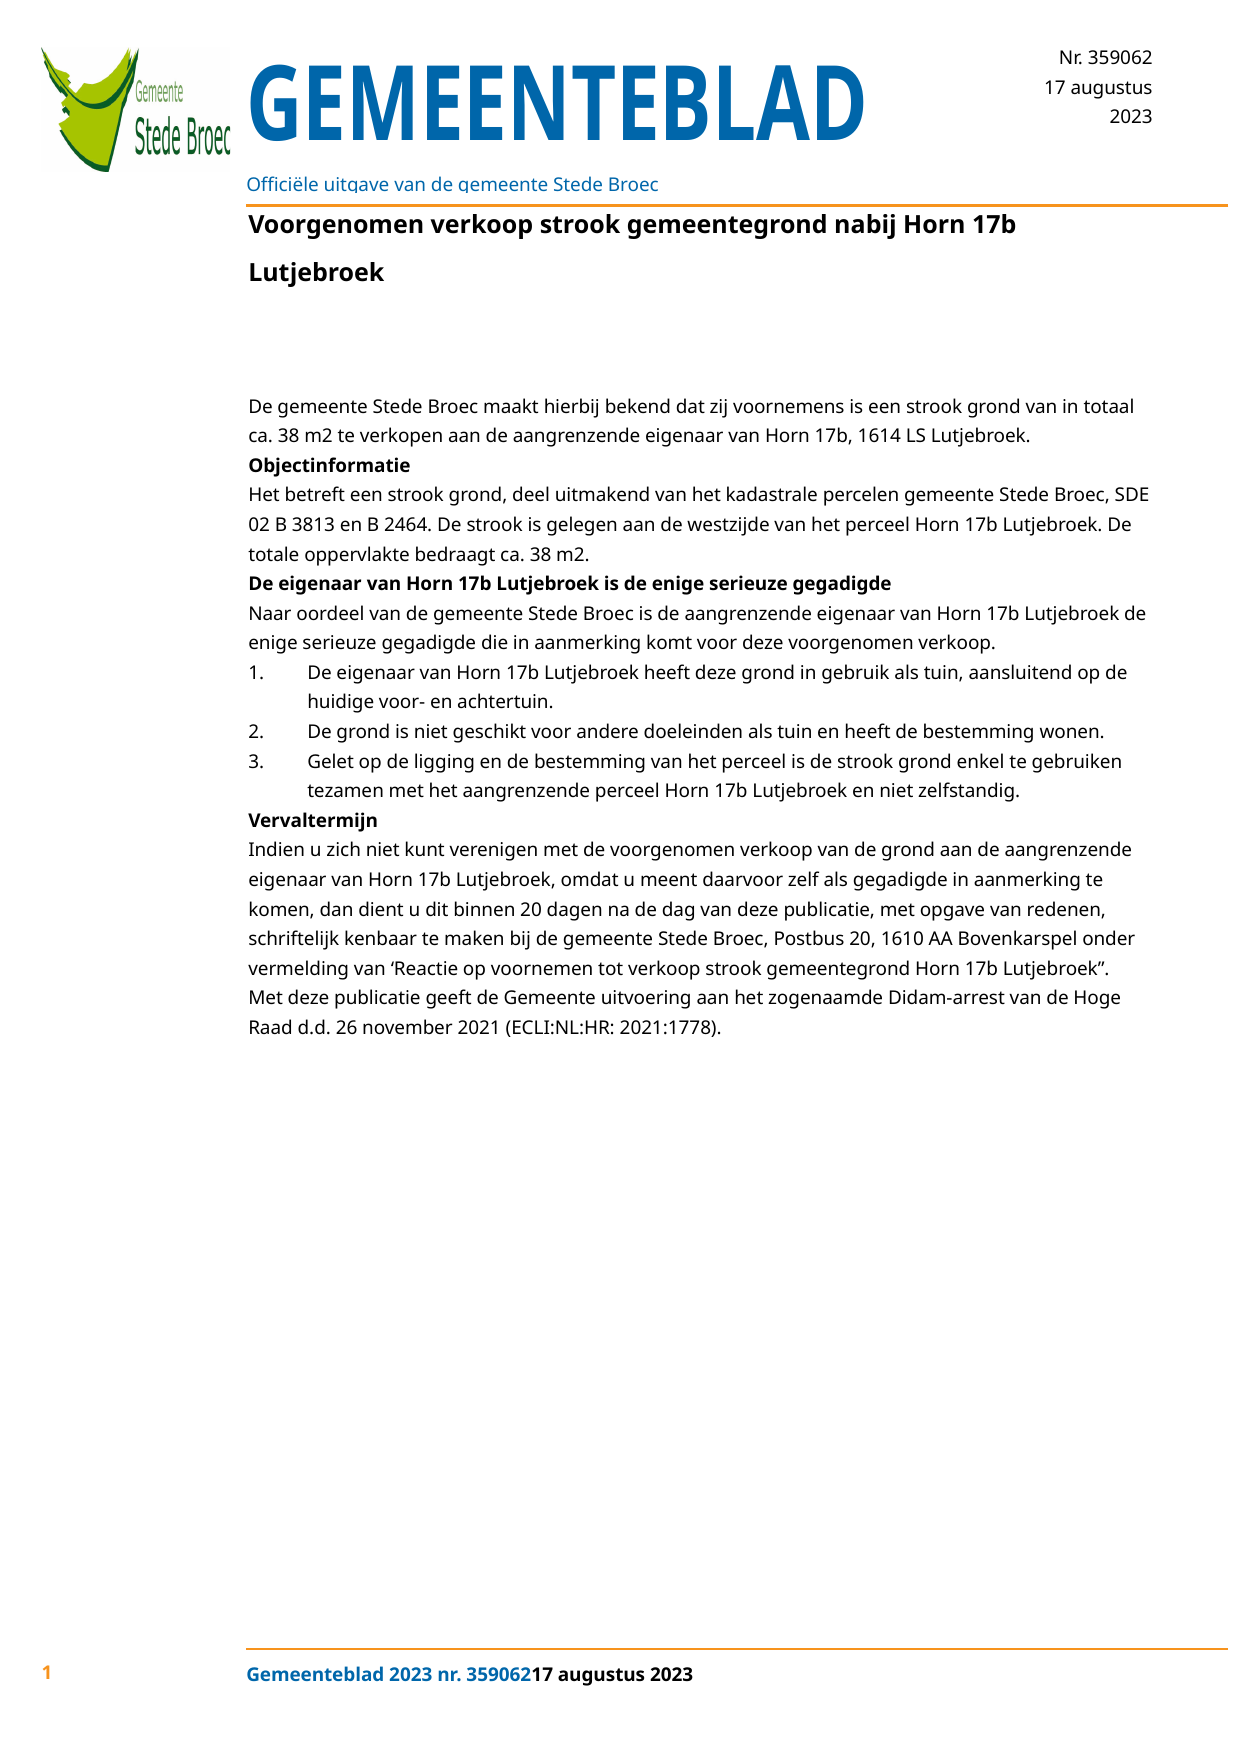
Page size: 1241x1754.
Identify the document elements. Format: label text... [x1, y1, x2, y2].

text Het betreft een strook grond, deel uitmakend van het kadastrale percelen gemeente Stede Broec, SDE 02 B 3813 en B 2464. De strook is gelegen aan de westzijde van het perceel Horn 17b Lutjebroek. De totale oppervlakte bedraagt ca. 38 m2. [248, 482, 1152, 567]
text Met deze publicatie geeft de Gemeente uitvoering aan het zogenaamde Didam-arrest van de Hoge Raad d.d. 26 november 2021 (ECLI:NL:HR: 2021:1778). [248, 984, 1152, 1040]
text De gemeente Stede Broec maakt hierbij bekend dat zij voornemens is een strook grond van in totaal ca. 38 m2 te verkopen aan de aangrenzende eigenaar van Horn 17b, 1614 LS Lutjebroek. [248, 393, 1152, 448]
text Vervaltermijn [248, 807, 1152, 833]
list Gelet op de ligging en de bestemming van het perceel is de strook grond enkel te gebruiken tezamen met het aangrenzende perceel Horn 17b Lutjebroek en niet zelfstandig. [248, 748, 1152, 803]
text Indien u zich niet kunt verenigen met de voorgenomen verkoop van de grond aan de aangrenzende eigenaar van Horn 17b Lutjebroek, omdat u meent daarvoor zelf als gegadigde in aanmerking te komen, dan dient u dit binnen 20 dagen na de dag van deze publicatie, met opgave van redenen, schriftelijk kenbaar te maken bij de gemeente Stede Broec, Postbus 20, 1610 AA Bovenkarspel onder vermelding van ‘Reactie op voornemen tot verkoop strook gemeentegrond Horn 17b Lutjebroek”. [248, 837, 1152, 981]
list De grond is niet geschikt voor andere doeleinden als tuin en heeft de bestemming wonen. [248, 718, 1152, 744]
list De eigenaar van Horn 17b Lutjebroek heeft deze grond in gebruik als tuin, aansluitend op de huidige voor- en achtertuin. [248, 659, 1152, 714]
text Naar oordeel van de gemeente Stede Broec is de aangrenzende eigenaar van Horn 17b Lutjebroek de enige serieuze gegadigde die in aanmerking komt voor deze voorgenomen verkoop. [248, 600, 1152, 655]
text Voorgenomen verkoop strook gemeentegrond nabij Horn 17b Lutjebroek [248, 207, 1152, 288]
text De eigenaar van Horn 17b Lutjebroek is de enige serieuze gegadigde [248, 570, 1152, 596]
text Objectinformatie [248, 452, 1152, 478]
picture [41, 47, 231, 172]
